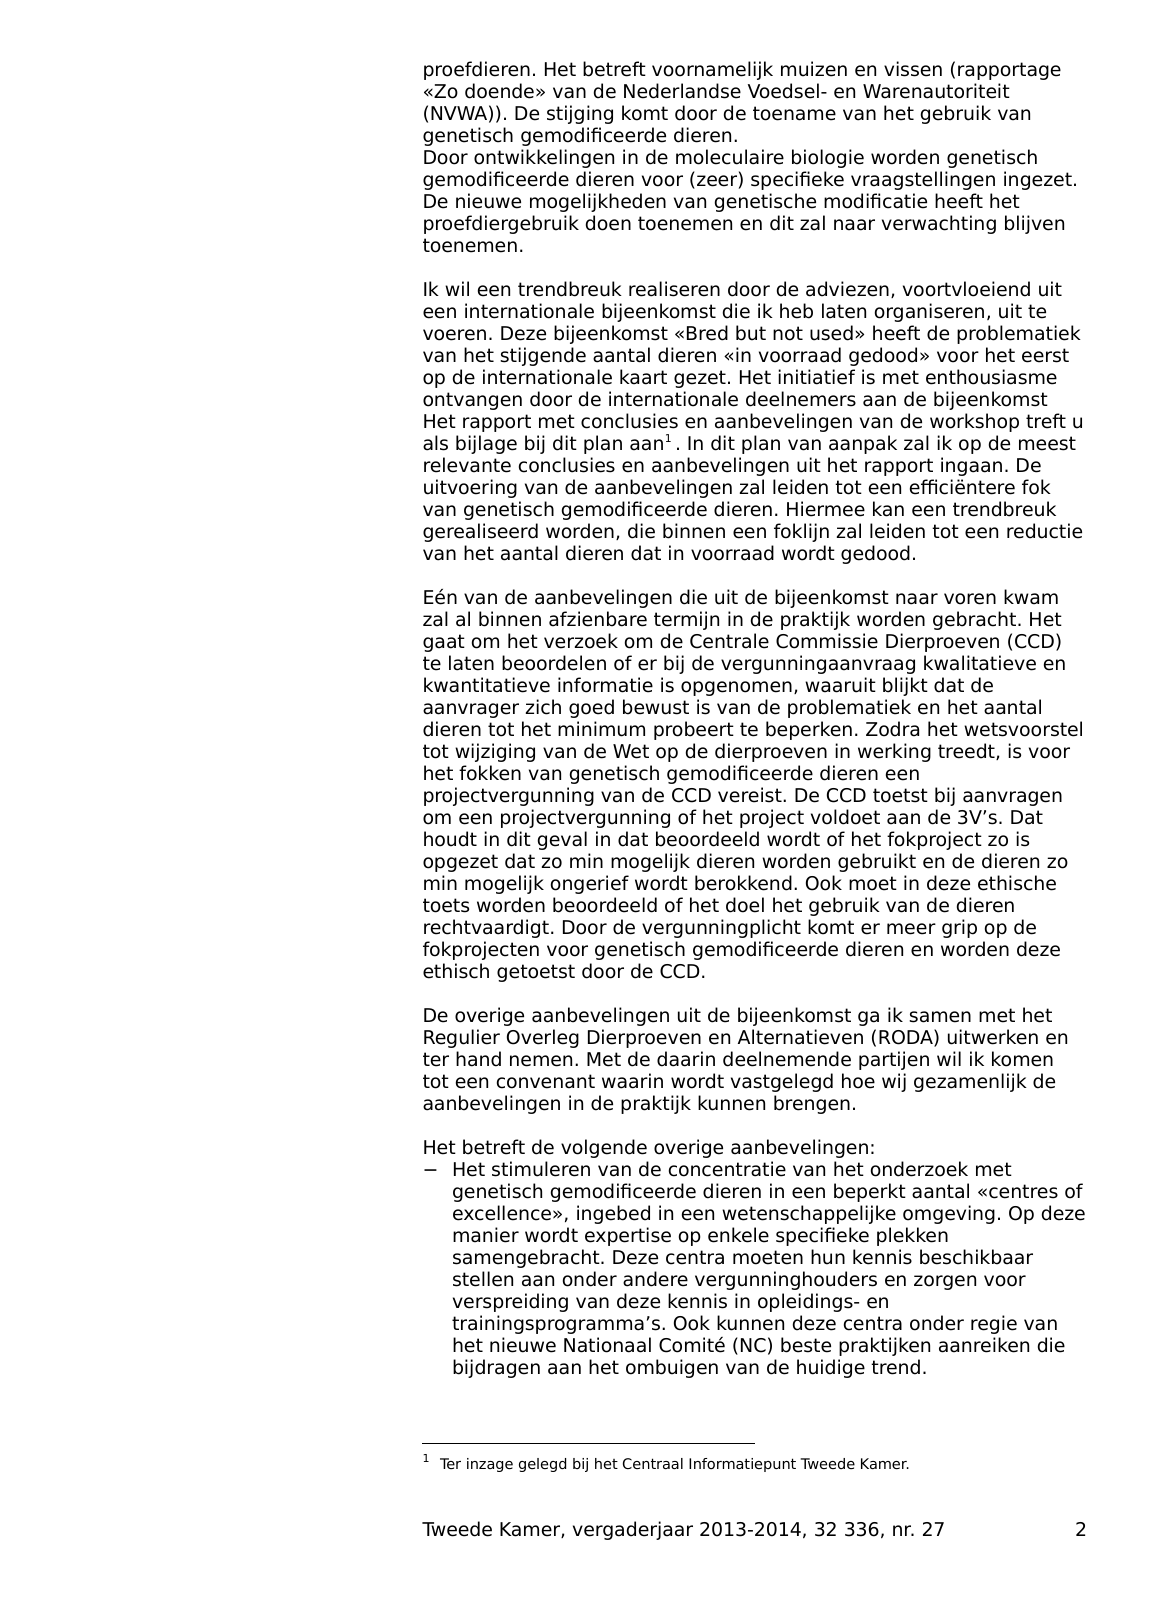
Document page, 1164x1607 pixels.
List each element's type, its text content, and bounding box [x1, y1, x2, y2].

text proefdieren. Het betreft voornamelijk muizen en vissen (rapportage «Zo doende» van de Nederlandse Voedsel- en Warenautoriteit (NVWA)). De stijging komt door de toename van het gebruik van genetisch gemodificeerde dieren. [422, 59, 1087, 147]
text Eén van de aanbevelingen die uit de bijeenkomst naar voren kwam zal al binnen afzienbare termijn in de praktijk worden gebracht. Het gaat om het verzoek om de Centrale Commissie Dierproeven (CCD) te laten beoordelen of er bij de vergunningaanvraag kwalitatieve en kwantitatieve informatie is opgenomen, waaruit blijkt dat de aanvrager zich goed bewust is van de problematiek en het aantal dieren tot het minimum probeert te beperken. Zodra het wetsvoorstel tot wijziging van de Wet op de dierproeven in werking treedt, is voor het fokken van genetisch gemodificeerde dieren een projectvergunning van de CCD vereist. De CCD toetst bij aanvragen om een projectvergunning of het project voldoet aan de 3V’s. Dat houdt in dit geval in dat beoordeeld wordt of het fokproject zo is opgezet dat zo min mogelijk dieren worden gebruikt en de dieren zo min mogelijk ongerief wordt berokkend. Ook moet in deze ethische toets worden beoordeeld of het doel het gebruik van de dieren rechtvaardigt. Door de vergunningplicht komt er meer grip op de fokprojecten voor genetisch gemodificeerde dieren en worden deze ethisch getoetst door de CCD. [422, 587, 1087, 983]
text Ik wil een trendbreuk realiseren door de adviezen, voortvloeiend uit een internationale bijeenkomst die ik heb laten organiseren, uit te voeren. Deze bijeenkomst «Bred but not used» heeft de problematiek van het stijgende aantal dieren «in voorraad gedood» voor het eerst op de internationale kaart gezet. Het initiatief is met enthousiasme ontvangen door de internationale deelnemers aan de bijeenkomst Het rapport met conclusies en aanbevelingen van de workshop treft u als bijlage bij dit plan aan. In dit plan van aanpak zal ik op de meest relevante conclusies en aanbevelingen uit het rapport ingaan. De uitvoering van de aanbevelingen zal leiden tot een efficiëntere fok van genetisch gemodificeerde dieren. Hiermee kan een trendbreuk gerealiseerd worden, die binnen een foklijn zal leiden tot een reductie van het aantal dieren dat in voorraad wordt gedood. [422, 279, 1087, 565]
text Door ontwikkelingen in de moleculaire biologie worden genetisch gemodificeerde dieren voor (zeer) specifieke vraagstellingen ingezet. De nieuwe mogelijkheden van genetische modificatie heeft het proefdiergebruik doen toenemen en dit zal naar verwachting blijven toenemen. [422, 147, 1087, 257]
text De overige aanbevelingen uit de bijeenkomst ga ik samen met het Regulier Overleg Dierproeven en Alternatieven (RODA) uitwerken en ter hand nemen. Met de daarin deelnemende partijen wil ik komen tot een convenant waarin wordt vastgelegd hoe wij gezamenlijk de aanbevelingen in de praktijk kunnen brengen. [422, 1005, 1087, 1115]
text Het betreft de volgende overige aanbevelingen: [422, 1137, 1087, 1159]
text − Het stimuleren van de concentratie van het onderzoek met genetisch gemodificeerde dieren in een beperkt aantal «centres of excellence», ingebed in een wetenschappelijke omgeving. Op deze manier wordt expertise op enkele specifieke plekken samengebracht. Deze centra moeten hun kennis beschikbaar stellen aan onder andere vergunninghouders en zorgen voor verspreiding van deze kennis in opleidings- en trainingsprogramma’s. Ook kunnen deze centra onder regie van het nieuwe Nationaal Comité (NC) beste praktijken aanreiken die bijdragen aan het ombuigen van de huidige trend. [422, 1159, 1087, 1379]
text Ter inzage gelegd bij het Centraal Informatiepunt Tweede Kamer. [422, 1452, 1087, 1474]
